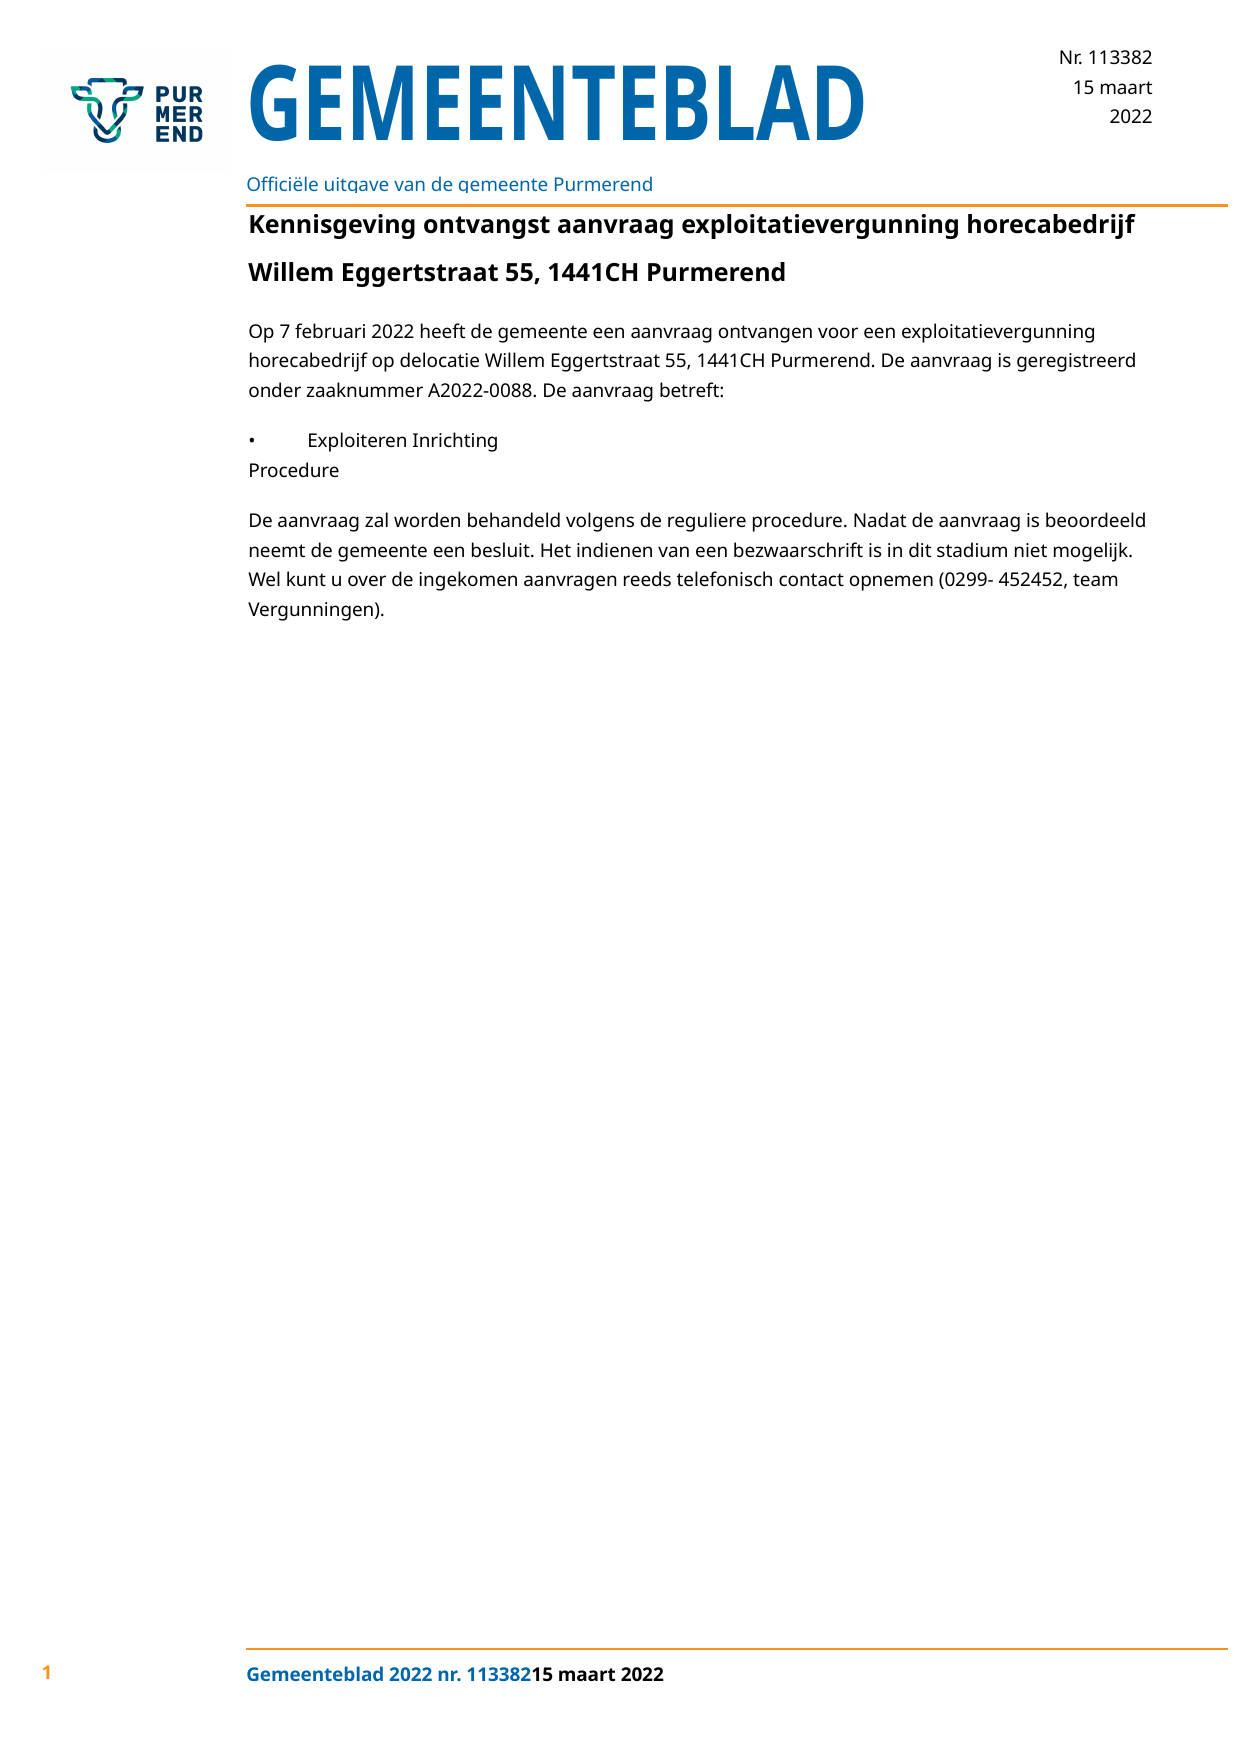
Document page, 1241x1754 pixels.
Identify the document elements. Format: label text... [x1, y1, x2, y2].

text Op 7 februari 2022 heeft de gemeente een aanvraag ontvangen voor een exploitatievergunning horecabedrijf op delocatie Willem Eggertstraat 55, 1441CH Purmerend. De aanvraag is geregistreerd onder zaaknummer A2022-0088. De aanvraag betreft: [248, 318, 1152, 403]
picture [41, 47, 231, 172]
list Exploiteren Inrichting [248, 427, 1152, 453]
text De aanvraag zal worden behandeld volgens de reguliere procedure. Nadat de aanvraag is beoordeeld neemt de gemeente een besluit. Het indienen van een bezwaarschrift is in dit stadium niet mogelijk. Wel kunt u over de ingekomen aanvragen reeds telefonisch contact opnemen (0299- 452452, team Vergunningen). [248, 507, 1152, 622]
text Kennisgeving ontvangst aanvraag exploitatievergunning horecabedrijf Willem Eggertstraat 55, 1441CH Purmerend [248, 207, 1152, 288]
text Procedure [248, 457, 1152, 483]
